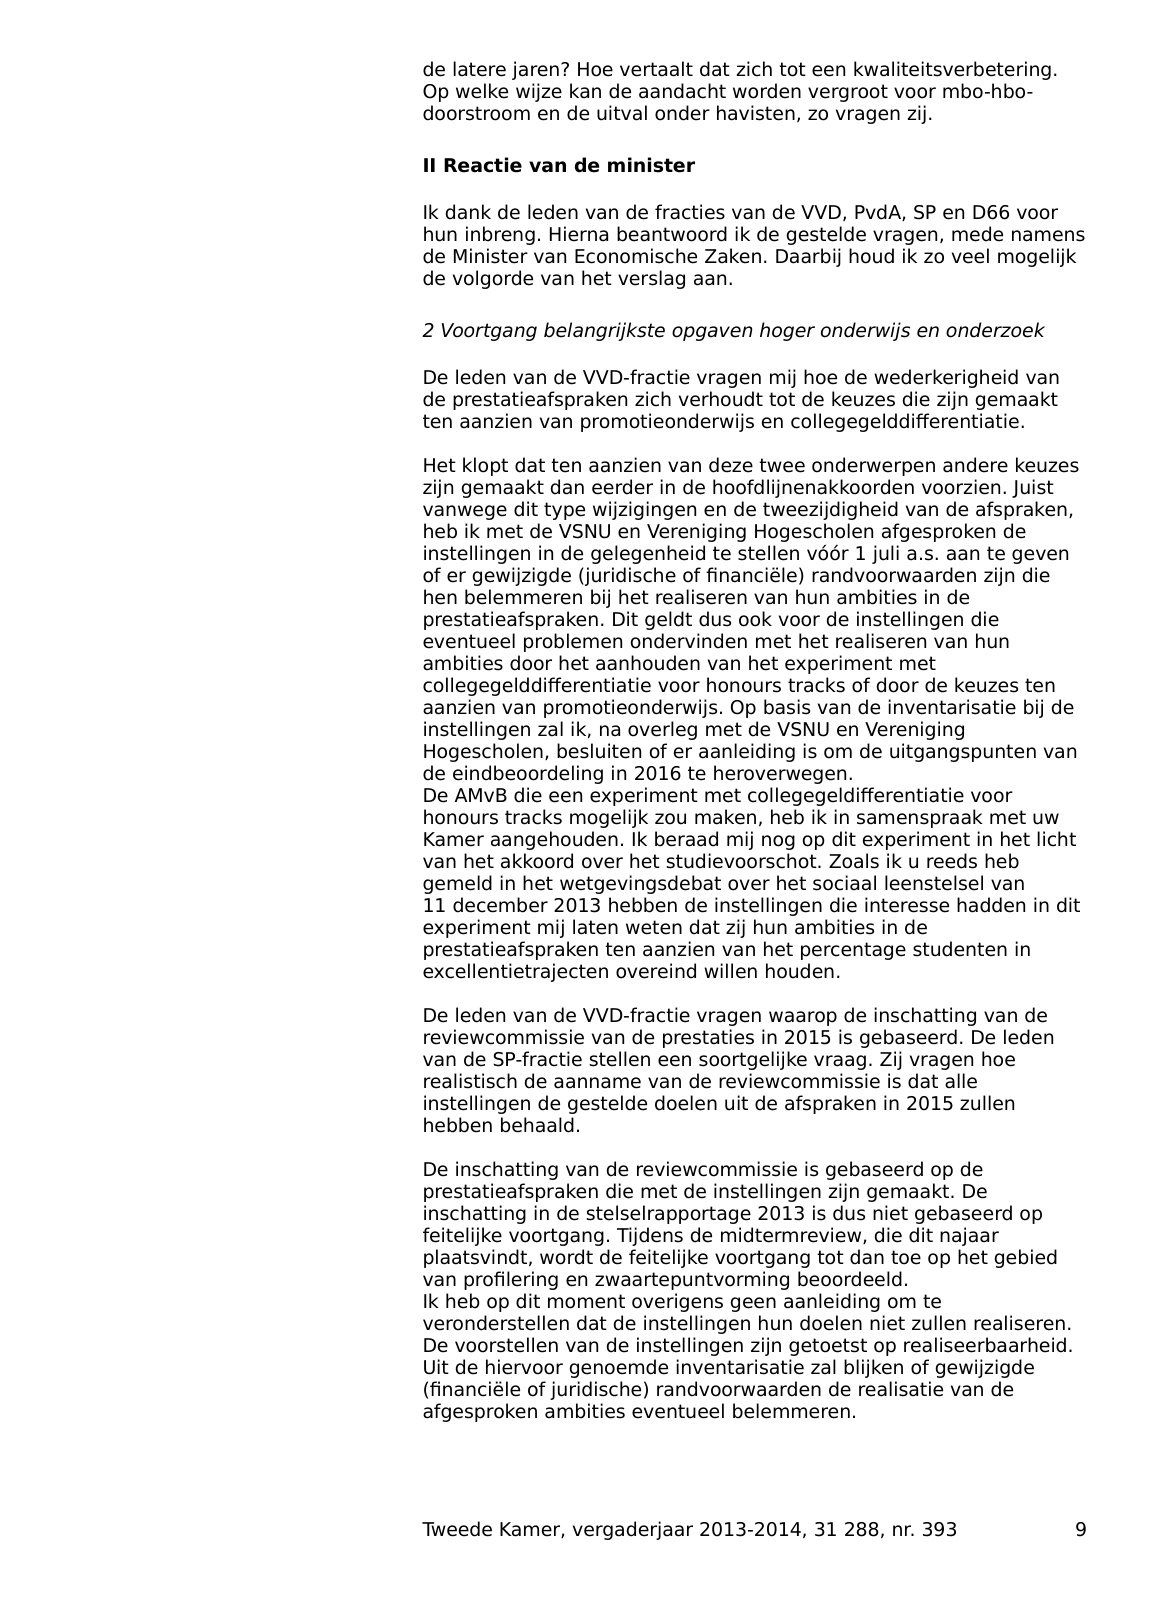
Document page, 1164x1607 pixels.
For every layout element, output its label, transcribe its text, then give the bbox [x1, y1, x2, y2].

text Ik heb op dit moment overigens geen aanleiding om te veronderstellen dat de instellingen hun doelen niet zullen realiseren. De voorstellen van de instellingen zijn getoetst op realiseerbaarheid. Uit de hiervoor genoemde inventarisatie zal blijken of gewijzigde (financiële of juridische) randvoorwaarden de realisatie van de afgesproken ambities eventueel belemmeren. [422, 1291, 1087, 1422]
text De AMvB die een experiment met collegegeldifferentiatie voor honours tracks mogelijk zou maken, heb ik in samenspraak met uw Kamer aangehouden. Ik beraad mij nog op dit experiment in het licht van het akkoord over het studievoorschot. Zoals ik u reeds heb gemeld in het wetgevingsdebat over het sociaal leenstelsel van 11 december 2013 hebben de instellingen die interesse hadden in dit experiment mij laten weten dat zij hun ambities in de prestatieafspraken ten aanzien van het percentage studenten in excellentietrajecten overeind willen houden. [422, 785, 1087, 982]
text De leden van de VVD-fractie vragen mij hoe de wederkerigheid van de prestatieafspraken zich verhoudt tot de keuzes die zijn gemaakt ten aanzien van promotieonderwijs en collegegelddifferentiatie. [422, 367, 1087, 433]
text De inschatting van de reviewcommissie is gebaseerd op de prestatieafspraken die met de instellingen zijn gemaakt. De inschatting in de stelselrapportage 2013 is dus niet gebaseerd op feitelijke voortgang. Tijdens de midtermreview, die dit najaar plaatsvindt, wordt de feitelijke voortgang tot dan toe op het gebied van profilering en zwaartepuntvorming beoordeeld. [422, 1159, 1087, 1291]
subtitle 2 Voortgang belangrijkste opgaven hoger onderwijs en onderzoek [422, 320, 1087, 342]
text Het klopt dat ten aanzien van deze twee onderwerpen andere keuzes zijn gemaakt dan eerder in de hoofdlijnenakkoorden voorzien. Juist vanwege dit type wijzigingen en de tweezijdigheid van de afspraken, heb ik met de VSNU en Vereniging Hogescholen afgesproken de instellingen in de gelegenheid te stellen vóór 1 juli a.s. aan te geven of er gewijzigde (juridische of financiële) randvoorwaarden zijn die hen belemmeren bij het realiseren van hun ambities in de prestatieafspraken. Dit geldt dus ook voor de instellingen die eventueel problemen ondervinden met het realiseren van hun ambities door het aanhouden van het experiment met collegegelddifferentiatie voor honours tracks of door de keuzes ten aanzien van promotieonderwijs. Op basis van de inventarisatie bij de instellingen zal ik, na overleg met de VSNU en Vereniging Hogescholen, besluiten of er aanleiding is om de uitgangspunten van de eindbeoordeling in 2016 te heroverwegen. [422, 455, 1087, 785]
subtitle II Reactie van de minister [422, 155, 1087, 177]
text De leden van de VVD-fractie vragen waarop de inschatting van de reviewcommissie van de prestaties in 2015 is gebaseerd. De leden van de SP-fractie stellen een soortgelijke vraag. Zij vragen hoe realistisch de aanname van de reviewcommissie is dat alle instellingen de gestelde doelen uit de afspraken in 2015 zullen hebben behaald. [422, 1005, 1087, 1137]
text de latere jaren? Hoe vertaalt dat zich tot een kwaliteitsverbetering. Op welke wijze kan de aandacht worden vergroot voor mbo-hbo-doorstroom en de uitval onder havisten, zo vragen zij. [422, 59, 1087, 125]
text Ik dank de leden van de fracties van de VVD, PvdA, SP en D66 voor hun inbreng. Hierna beantwoord ik de gestelde vragen, mede namens de Minister van Economische Zaken. Daarbij houd ik zo veel mogelijk de volgorde van het verslag aan. [422, 202, 1087, 290]
